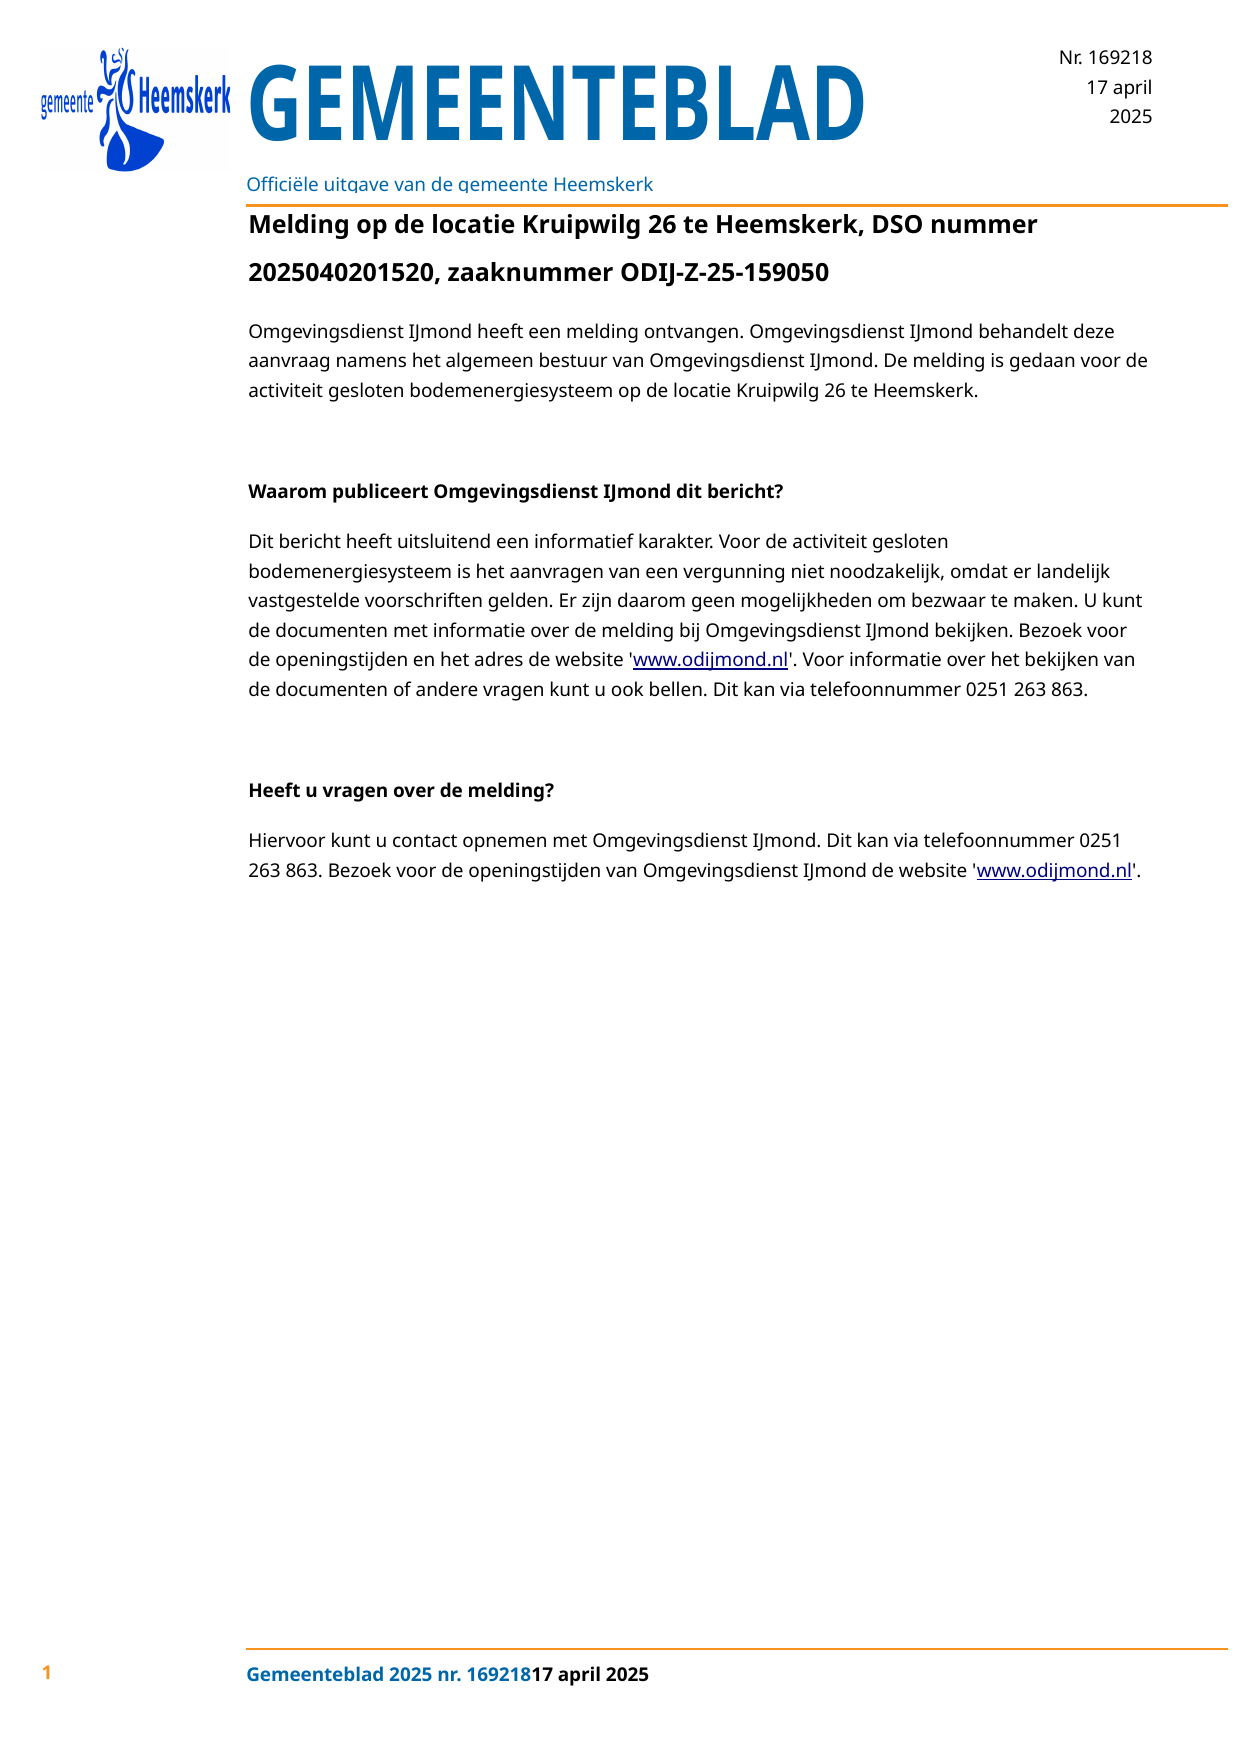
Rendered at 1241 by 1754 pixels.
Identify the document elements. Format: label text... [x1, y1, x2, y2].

text Melding op de locatie Kruipwilg 26 te Heemskerk, DSO nummer 2025040201520, zaaknummer ODIJ-Z-25-159050 [248, 207, 1152, 288]
text Dit bericht heeft uitsluitend een informatief karakter. Voor de activiteit gesloten bodemenergiesysteem is het aanvragen van een vergunning niet noodzakelijk, omdat er landelijk vastgestelde voorschriften gelden. Er zijn daarom geen mogelijkheden om bezwaar te maken. U kunt de documenten met informatie over de melding bij Omgevingsdienst IJmond bekijken. Bezoek voor de openingstijden en het adres de website 'www.odijmond.nl'. Voor informatie over het bekijken van de documenten of andere vragen kunt u ook bellen. Dit kan via telefoonnummer 0251 263 863. [248, 528, 1152, 702]
text Heeft u vragen over de melding? [248, 777, 1152, 803]
picture [41, 47, 231, 172]
text Waarom publiceert Omgevingsdienst IJmond dit bericht? [248, 478, 1152, 504]
text Hiervoor kunt u contact opnemen met Omgevingsdienst IJmond. Dit kan via telefoonnummer 0251 263 863. Bezoek voor de openingstijden van Omgevingsdienst IJmond de website 'www.odijmond.nl'. [248, 827, 1152, 883]
text Omgevingsdienst IJmond heeft een melding ontvangen. Omgevingsdienst IJmond behandelt deze aanvraag namens het algemeen bestuur van Omgevingsdienst IJmond. De melding is gedaan voor de activiteit gesloten bodemenergiesysteem op de locatie Kruipwilg 26 te Heemskerk. [248, 318, 1152, 403]
